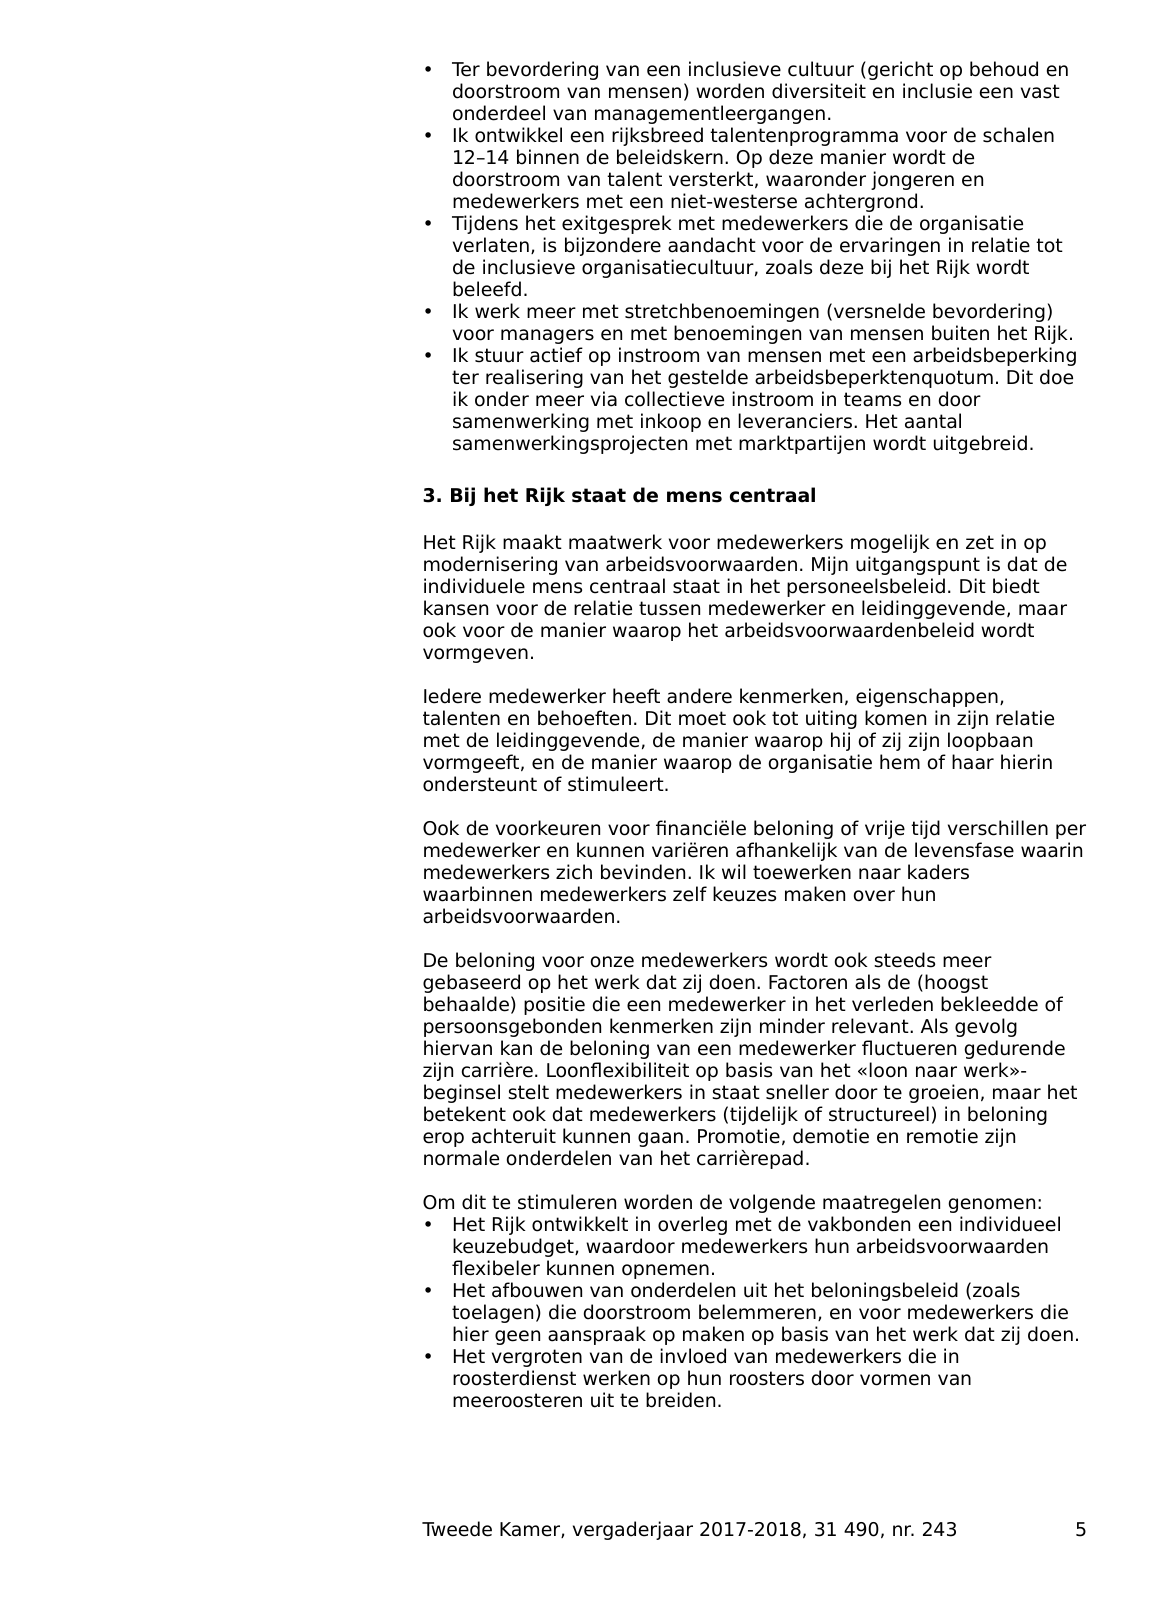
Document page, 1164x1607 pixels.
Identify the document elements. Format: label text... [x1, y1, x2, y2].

text • Tijdens het exitgesprek met medewerkers die de organisatie verlaten, is bijzondere aandacht voor de ervaringen in relatie tot de inclusieve organisatiecultuur, zoals deze bij het Rijk wordt beleefd. [422, 213, 1087, 301]
text Ook de voorkeuren voor financiële beloning of vrije tijd verschillen per medewerker en kunnen variëren afhankelijk van de levensfase waarin medewerkers zich bevinden. Ik wil toewerken naar kaders waarbinnen medewerkers zelf keuzes maken over hun arbeidsvoorwaarden. [422, 818, 1087, 928]
text • Het afbouwen van onderdelen uit het beloningsbeleid (zoals toelagen) die doorstroom belemmeren, en voor medewerkers die hier geen aanspraak op maken op basis van het werk dat zij doen. [422, 1280, 1087, 1346]
text • Het Rijk ontwikkelt in overleg met de vakbonden een individueel keuzebudget, waardoor medewerkers hun arbeidsvoorwaarden flexibeler kunnen opnemen. [422, 1214, 1087, 1280]
text De beloning voor onze medewerkers wordt ook steeds meer gebaseerd op het werk dat zij doen. Factoren als de (hoogst behaalde) positie die een medewerker in het verleden bekleedde of persoonsgebonden kenmerken zijn minder relevant. Als gevolg hiervan kan de beloning van een medewerker fluctueren gedurende zijn carrière. Loonflexibiliteit op basis van het «loon naar werk»-beginsel stelt medewerkers in staat sneller door te groeien, maar het betekent ook dat medewerkers (tijdelijk of structureel) in beloning erop achteruit kunnen gaan. Promotie, demotie en remotie zijn normale onderdelen van het carrièrepad. [422, 950, 1087, 1170]
text Iedere medewerker heeft andere kenmerken, eigenschappen, talenten en behoeften. Dit moet ook tot uiting komen in zijn relatie met de leidinggevende, de manier waarop hij of zij zijn loopbaan vormgeeft, en de manier waarop de organisatie hem of haar hierin ondersteunt of stimuleert. [422, 686, 1087, 796]
text • Ter bevordering van een inclusieve cultuur (gericht op behoud en doorstroom van mensen) worden diversiteit en inclusie een vast onderdeel van managementleergangen. [422, 59, 1087, 125]
text • Ik ontwikkel een rijksbreed talentenprogramma voor de schalen 12–14 binnen de beleidskern. Op deze manier wordt de doorstroom van talent versterkt, waaronder jongeren en medewerkers met een niet-westerse achtergrond. [422, 125, 1087, 213]
text Om dit te stimuleren worden de volgende maatregelen genomen: [422, 1192, 1087, 1214]
text • Het vergroten van de invloed van medewerkers die in roosterdienst werken op hun roosters door vormen van meeroosteren uit te breiden. [422, 1346, 1087, 1412]
text • Ik werk meer met stretchbenoemingen (versnelde bevordering) voor managers en met benoemingen van mensen buiten het Rijk. [422, 301, 1087, 345]
text Het Rijk maakt maatwerk voor medewerkers mogelijk en zet in op modernisering van arbeidsvoorwaarden. Mijn uitgangspunt is dat de individuele mens centraal staat in het personeelsbeleid. Dit biedt kansen voor de relatie tussen medewerker en leidinggevende, maar ook voor de manier waarop het arbeidsvoorwaardenbeleid wordt vormgeven. [422, 532, 1087, 663]
text • Ik stuur actief op instroom van mensen met een arbeidsbeperking ter realisering van het gestelde arbeidsbeperktenquotum. Dit doe ik onder meer via collectieve instroom in teams en door samenwerking met inkoop en leveranciers. Het aantal samenwerkingsprojecten met marktpartijen wordt uitgebreid. [422, 345, 1087, 455]
subtitle 3. Bij het Rijk staat de mens centraal [422, 485, 1087, 507]
